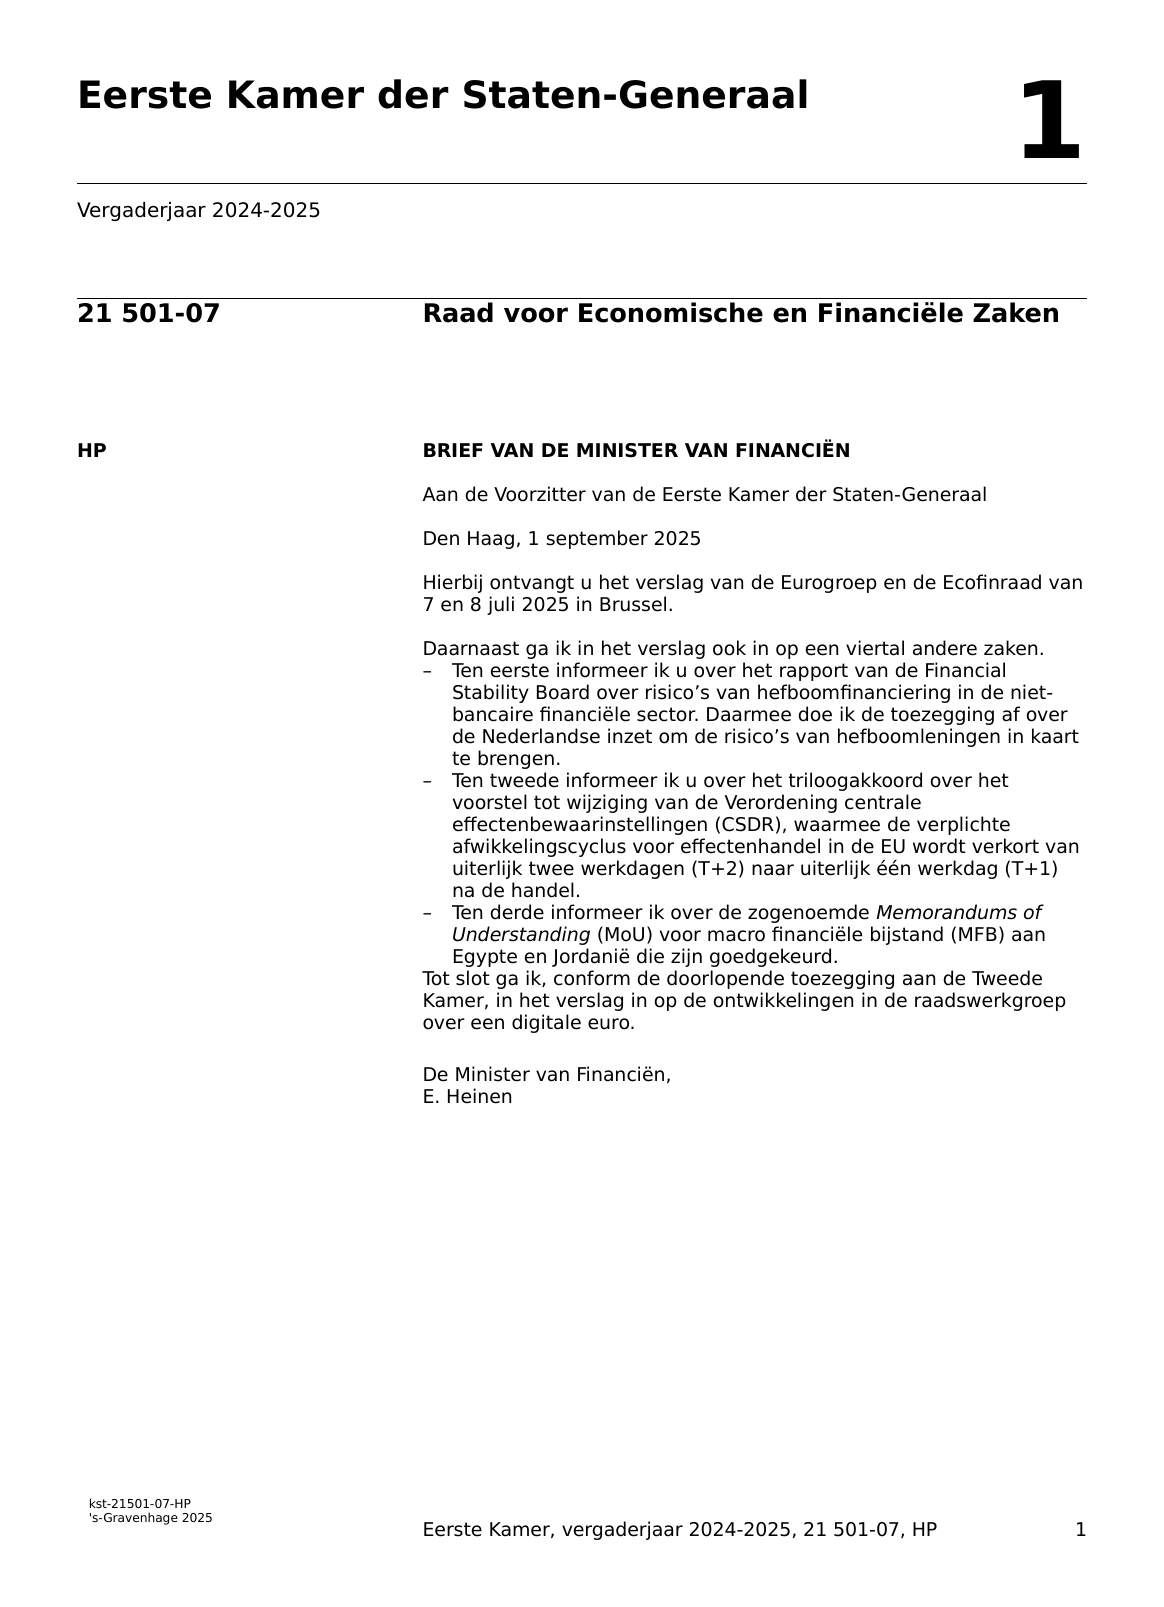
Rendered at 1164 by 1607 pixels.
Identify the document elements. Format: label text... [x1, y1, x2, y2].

table_header 1 [886, 59, 1087, 183]
subtitle HP BRIEF VAN DE MINISTER VAN FINANCIËN [77, 440, 1087, 462]
subtitle 21 501-07 Raad voor Economische en Financiële Zaken [77, 299, 1087, 329]
text 's-Gravenhage 2025 [88, 1511, 323, 1525]
text – Ten tweede informeer ik u over het triloogakkoord over het voorstel tot wijziging van de Verordening centrale effectenbewaarinstellingen (CSDR), waarmee de verplichte afwikkelingscyclus voor effectenhandel in de EU wordt verkort van uiterlijk twee werkdagen (T+2) naar uiterlijk één werkdag (T+1) na de handel. [422, 770, 1087, 902]
text kst-21501-07-HP [88, 1497, 323, 1511]
text Den Haag, 1 september 2025 [422, 528, 1087, 550]
table_header Eerste Kamer der Staten-Generaal [77, 59, 886, 183]
text Hierbij ontvangt u het verslag van de Eurogroep en de Ecofinraad van 7 en 8 juli 2025 in Brussel. [422, 572, 1087, 616]
text – Ten eerste informeer ik u over het rapport van de Financial Stability Board over risico’s van hefboomfinanciering in de niet-bancaire financiële sector. Daarmee doe ik de toezegging af over de Nederlandse inzet om de risico’s van hefboomleningen in kaart te brengen. [422, 660, 1087, 770]
text De Minister van Financiën, E. Heinen [422, 1064, 1087, 1108]
text Aan de Voorzitter van de Eerste Kamer der Staten-Generaal [422, 484, 1087, 506]
text Daarnaast ga ik in het verslag ook in op een viertal andere zaken. [422, 638, 1087, 660]
text Tot slot ga ik, conform de doorlopende toezegging aan de Tweede Kamer, in het verslag in op de ontwikkelingen in de raadswerkgroep over een digitale euro. [422, 968, 1087, 1034]
text – Ten derde informeer ik over de zogenoemde Memorandums of Understanding (MoU) voor macro financiële bijstand (MFB) aan Egypte en Jordanië die zijn goedgekeurd. [422, 902, 1087, 968]
table_cell Vergaderjaar 2024-2025 [77, 184, 1087, 298]
